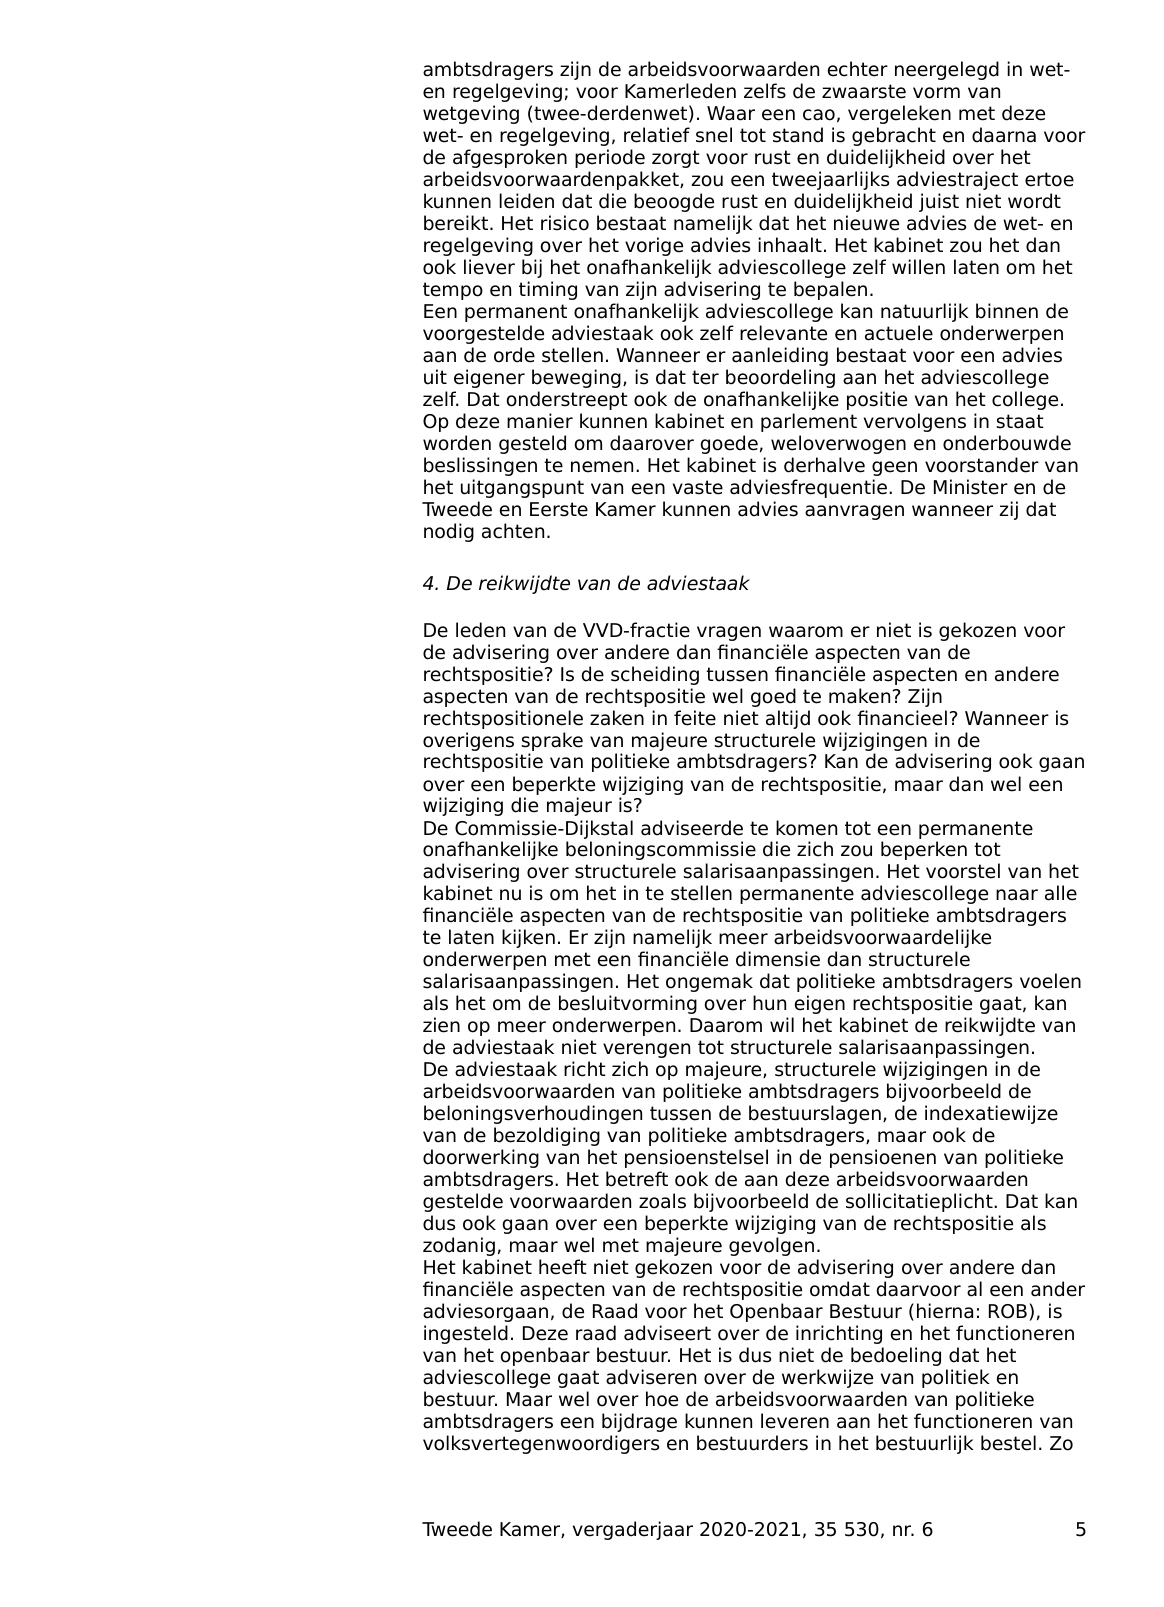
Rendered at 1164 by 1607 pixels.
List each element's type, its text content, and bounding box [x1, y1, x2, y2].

text De leden van de VVD-fractie vragen waarom er niet is gekozen voor de advisering over andere dan financiële aspecten van de rechtspositie? Is de scheiding tussen financiële aspecten en andere aspecten van de rechtspositie wel goed te maken? Zijn rechtspositionele zaken in feite niet altijd ook financieel? Wanneer is overigens sprake van majeure structurele wijzigingen in de rechtspositie van politieke ambtsdragers? Kan de advisering ook gaan over een beperkte wijziging van de rechtspositie, maar dan wel een wijziging die majeur is? [422, 619, 1087, 817]
text Een permanent onafhankelijk adviescollege kan natuurlijk binnen de voorgestelde adviestaak ook zelf relevante en actuele onderwerpen aan de orde stellen. Wanneer er aanleiding bestaat voor een advies uit eigener beweging, is dat ter beoordeling aan het adviescollege zelf. Dat onderstreept ook de onafhankelijke positie van het college. [422, 301, 1087, 411]
text De adviestaak richt zich op majeure, structurele wijzigingen in de arbeidsvoorwaarden van politieke ambtsdragers bijvoorbeeld de beloningsverhoudingen tussen de bestuurslagen, de indexatiewijze van de bezoldiging van politieke ambtsdragers, maar ook de doorwerking van het pensioenstelsel in de pensioenen van politieke ambtsdragers. Het betreft ook de aan deze arbeidsvoorwaarden gestelde voorwaarden zoals bijvoorbeeld de sollicitatieplicht. Dat kan dus ook gaan over een beperkte wijziging van de rechtspositie als zodanig, maar wel met majeure gevolgen. [422, 1059, 1087, 1257]
text ambtsdragers zijn de arbeidsvoorwaarden echter neergelegd in wet- en regelgeving; voor Kamerleden zelfs de zwaarste vorm van wetgeving (twee-derdenwet). Waar een cao, vergeleken met deze wet- en regelgeving, relatief snel tot stand is gebracht en daarna voor de afgesproken periode zorgt voor rust en duidelijkheid over het arbeidsvoorwaardenpakket, zou een tweejaarlijks adviestraject ertoe kunnen leiden dat die beoogde rust en duidelijkheid juist niet wordt bereikt. Het risico bestaat namelijk dat het nieuwe advies de wet- en regelgeving over het vorige advies inhaalt. Het kabinet zou het dan ook liever bij het onafhankelijk adviescollege zelf willen laten om het tempo en timing van zijn advisering te bepalen. [422, 59, 1087, 301]
text Het kabinet heeft niet gekozen voor de advisering over andere dan financiële aspecten van de rechtspositie omdat daarvoor al een ander adviesorgaan, de Raad voor het Openbaar Bestuur (hierna: ROB), is ingesteld. Deze raad adviseert over de inrichting en het functioneren van het openbaar bestuur. Het is dus niet de bedoeling dat het adviescollege gaat adviseren over de werkwijze van politiek en bestuur. Maar wel over hoe de arbeidsvoorwaarden van politieke ambtsdragers een bijdrage kunnen leveren aan het functioneren van volksvertegenwoordigers en bestuurders in het bestuurlijk bestel. Zo [422, 1257, 1087, 1455]
text De Commissie-Dijkstal adviseerde te komen tot een permanente onafhankelijke beloningscommissie die zich zou beperken tot advisering over structurele salarisaanpassingen. Het voorstel van het kabinet nu is om het in te stellen permanente adviescollege naar alle financiële aspecten van de rechtspositie van politieke ambtsdragers te laten kijken. Er zijn namelijk meer arbeidsvoorwaardelijke onderwerpen met een financiële dimensie dan structurele salarisaanpassingen. Het ongemak dat politieke ambtsdragers voelen als het om de besluitvorming over hun eigen rechtspositie gaat, kan zien op meer onderwerpen. Daarom wil het kabinet de reikwijdte van de adviestaak niet verengen tot structurele salarisaanpassingen. [422, 817, 1087, 1059]
text Op deze manier kunnen kabinet en parlement vervolgens in staat worden gesteld om daarover goede, weloverwogen en onderbouwde beslissingen te nemen. Het kabinet is derhalve geen voorstander van het uitgangspunt van een vaste adviesfrequentie. De Minister en de Tweede en Eerste Kamer kunnen advies aanvragen wanneer zij dat nodig achten. [422, 411, 1087, 543]
subtitle 4. De reikwijdte van de adviestaak [422, 573, 1087, 594]
